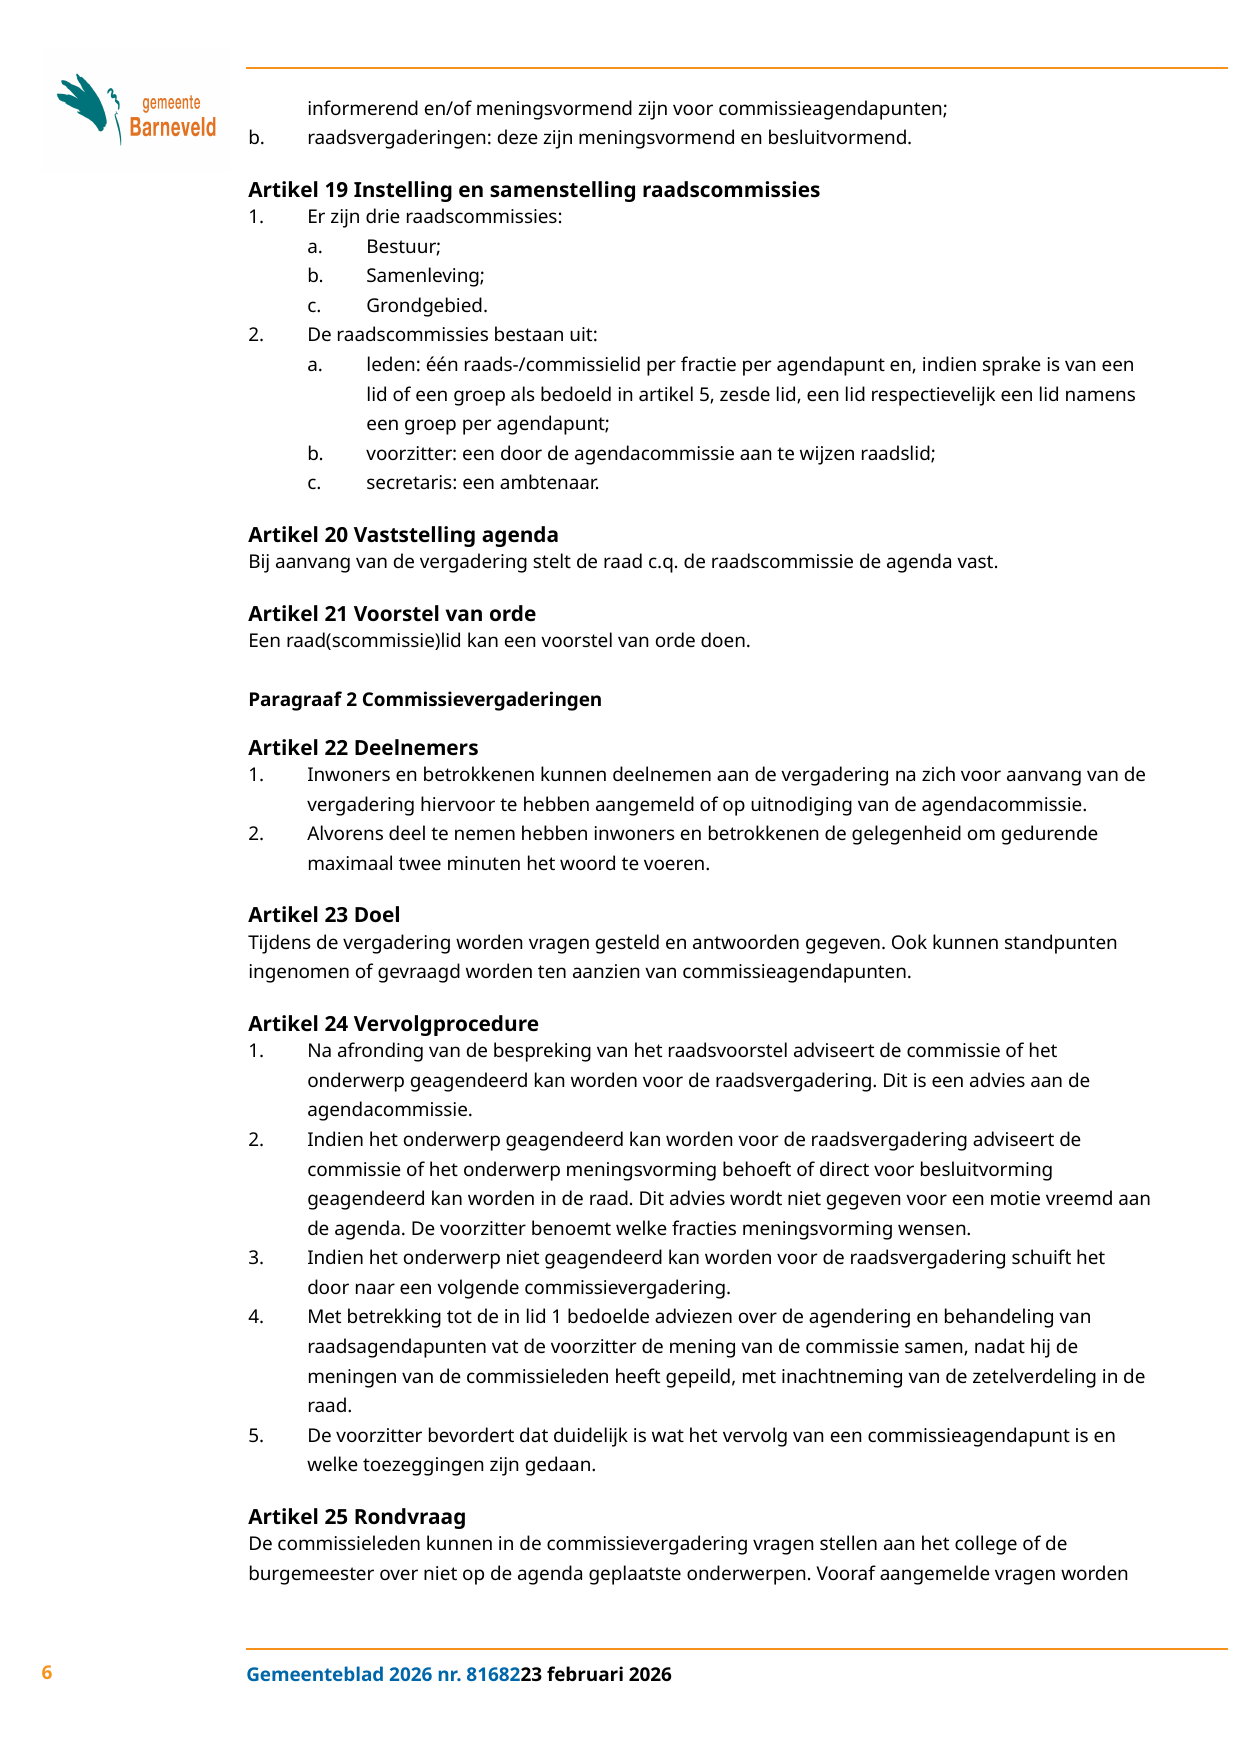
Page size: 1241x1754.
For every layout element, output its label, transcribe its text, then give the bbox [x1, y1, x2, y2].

picture [41, 47, 231, 172]
text Een raad(scommissie)lid kan een voorstel van orde doen. [248, 627, 1152, 653]
list secretaris: een ambtenaar. [307, 469, 1152, 495]
text Artikel 19 Instelling en samenstelling raadscommissies [248, 175, 1152, 203]
list Alvorens deel te nemen hebben inwoners en betrokkenen de gelegenheid om gedurende maximaal twee minuten het woord te voeren. [248, 821, 1152, 876]
list De voorzitter bevordert dat duidelijk is wat het vervolg van een commissieagendapunt is en welke toezeggingen zijn gedaan. [248, 1422, 1152, 1477]
list Inwoners en betrokkenen kunnen deelnemen aan de vergadering na zich voor aanvang van de vergadering hiervoor te hebben aangemeld of op uitnodiging van de agendacommissie. [248, 761, 1152, 817]
text Bij aanvang van de vergadering stelt de raad c.q. de raadscommissie de agenda vast. [248, 548, 1152, 574]
list voorzitter: een door de agendacommissie aan te wijzen raadslid; [307, 440, 1152, 466]
list De raadscommissies bestaan uit: [248, 322, 1152, 347]
list Bestuur; [307, 233, 1152, 258]
text De commissieleden kunnen in de commissievergadering vragen stellen aan het college of de burgemeester over niet op de agenda geplaatste onderwerpen. Vooraf aangemelde vragen worden [248, 1530, 1152, 1586]
list Grondgebied. [307, 292, 1152, 318]
text Paragraaf 2 Commissievergaderingen [248, 686, 1152, 712]
list raadsvergaderingen: deze zijn meningsvormend en besluitvormend. [248, 124, 1152, 150]
text Artikel 21 Voorstel van orde [248, 599, 1152, 627]
text Artikel 20 Vaststelling agenda [248, 520, 1152, 548]
list informerend en/of meningsvormend zijn voor commissieagendapunten; [248, 95, 1152, 121]
list Na afronding van de bespreking van het raadsvoorstel adviseert de commissie of het onderwerp geagendeerd kan worden voor de raadsvergadering. Dit is een advies aan de agendacommissie. [248, 1037, 1152, 1122]
text Artikel 22 Deelnemers [248, 733, 1152, 761]
text Tijdens de vergadering worden vragen gesteld en antwoorden gegeven. Ook kunnen standpunten ingenomen of gevraagd worden ten aanzien van commissieagendapunten. [248, 929, 1152, 984]
list leden: één raads-/commissielid per fractie per agendapunt en, indien sprake is van een lid of een groep als bedoeld in artikel 5, zesde lid, een lid respectievelijk een lid namens een groep per agendapunt; [307, 351, 1152, 436]
list Indien het onderwerp niet geagendeerd kan worden voor de raadsvergadering schuift het door naar een volgende commissievergadering. [248, 1244, 1152, 1300]
text Artikel 24 Vervolgprocedure [248, 1009, 1152, 1037]
text Artikel 23 Doel [248, 901, 1152, 929]
list Met betrekking tot de in lid 1 bedoelde adviezen over de agendering en behandeling van raadsagendapunten vat de voorzitter de mening van de commissie samen, nadat hij de meningen van de commissieleden heeft gepeild, met inachtneming van de zetelverdeling in de raad. [248, 1304, 1152, 1418]
list Er zijn drie raadscommissies: [248, 203, 1152, 229]
list Indien het onderwerp geagendeerd kan worden voor de raadsvergadering adviseert de commissie of het onderwerp meningsvorming behoeft of direct voor besluitvorming geagendeerd kan worden in de raad. Dit advies wordt niet gegeven voor een motie vreemd aan de agenda. De voorzitter benoemt welke fracties meningsvorming wensen. [248, 1126, 1152, 1241]
text Artikel 25 Rondvraag [248, 1502, 1152, 1530]
list Samenleving; [307, 262, 1152, 288]
